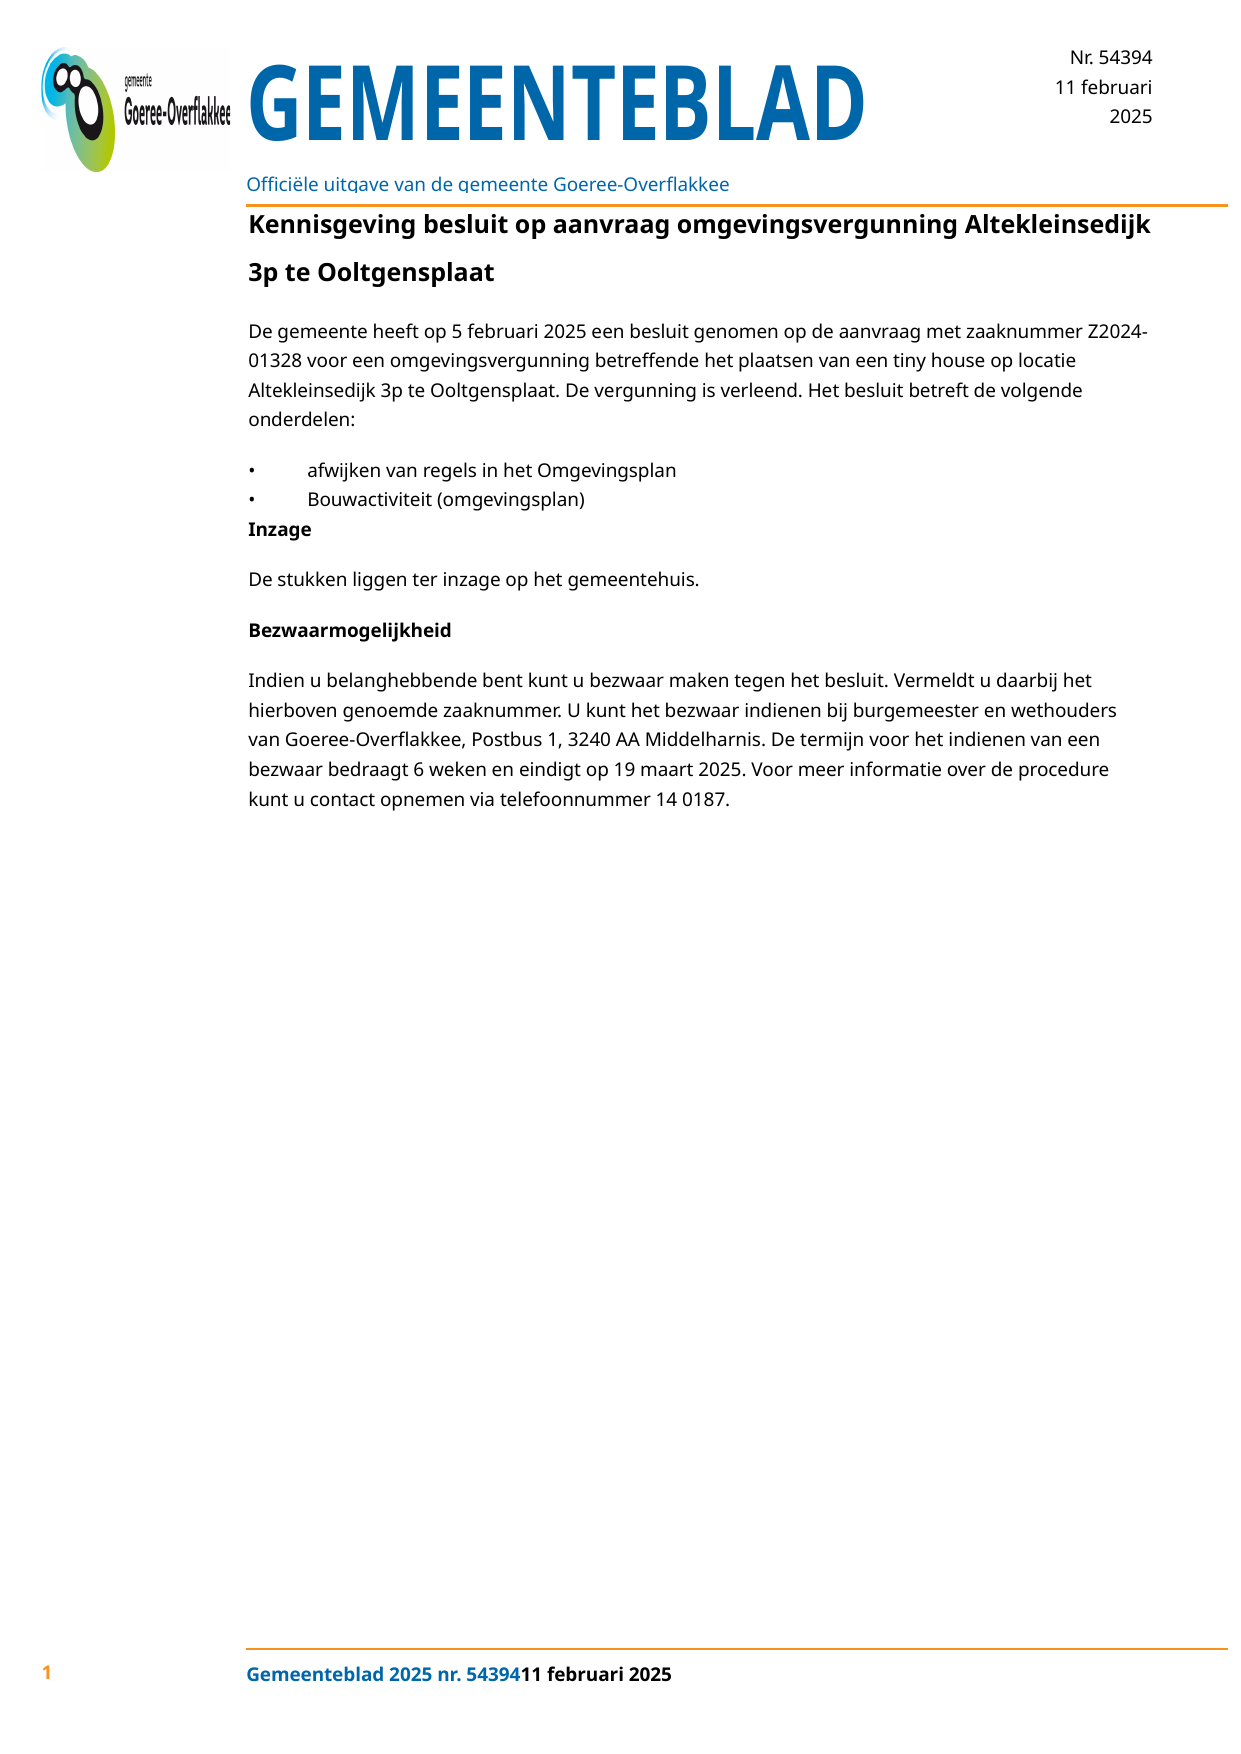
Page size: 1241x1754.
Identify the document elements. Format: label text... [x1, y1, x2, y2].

text Bezwaarmogelijkheid [248, 617, 1152, 643]
list Bouwactiviteit (omgevingsplan) [248, 487, 1152, 512]
text Inzage [248, 516, 1152, 542]
text De stukken liggen ter inzage op het gemeentehuis. [248, 567, 1152, 592]
text Indien u belanghebbende bent kunt u bezwaar maken tegen het besluit. Vermeldt u daarbij het hierboven genoemde zaaknummer. U kunt het bezwaar indienen bij burgemeester en wethouders van Goeree-Overflakkee, Postbus 1, 3240 AA Middelharnis. De termijn voor het indienen van een bezwaar bedraagt 6 weken en eindigt op 19 maart 2025. Voor meer informatie over de procedure kunt u contact opnemen via telefoonnummer 14 0187. [248, 667, 1152, 812]
picture [41, 47, 231, 172]
list afwijken van regels in het Omgevingsplan [248, 457, 1152, 483]
text Kennisgeving besluit op aanvraag omgevingsvergunning Altekleinsedijk 3p te Ooltgensplaat [248, 207, 1152, 288]
text De gemeente heeft op 5 februari 2025 een besluit genomen op de aanvraag met zaaknummer Z2024-01328 voor een omgevingsvergunning betreffende het plaatsen van een tiny house op locatie Altekleinsedijk 3p te Ooltgensplaat. De vergunning is verleend. Het besluit betreft de volgende onderdelen: [248, 318, 1152, 432]
